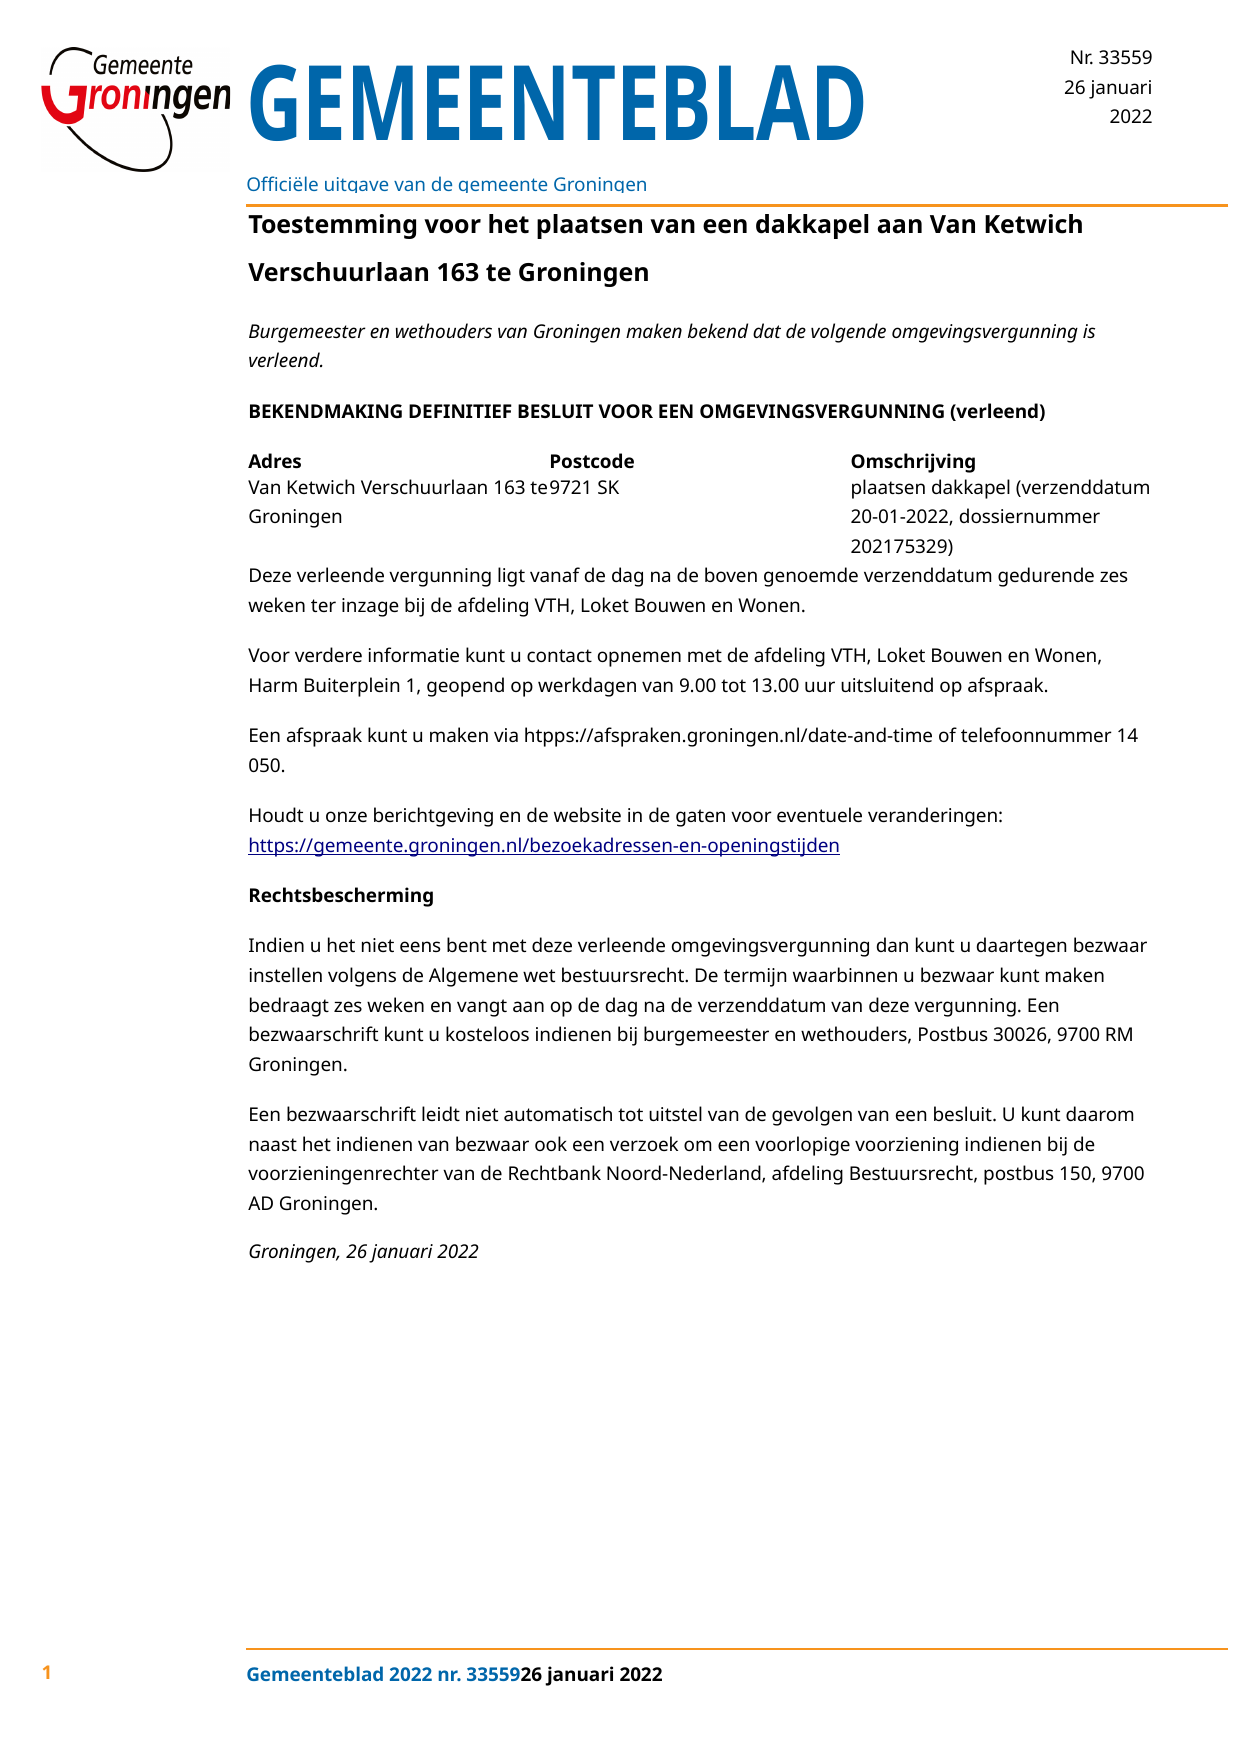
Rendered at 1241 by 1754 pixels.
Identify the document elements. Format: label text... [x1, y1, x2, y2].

table_header Adres [248, 449, 549, 474]
text Indien u het niet eens bent met deze verleende omgevingsvergunning dan kunt u daartegen bezwaar instellen volgens de Algemene wet bestuursrecht. De termijn waarbinnen u bezwaar kunt maken bedraagt zes weken en vangt aan op de dag na de verzenddatum van deze vergunning. Een bezwaarschrift kunt u kosteloos indienen bij burgemeester en wethouders, Postbus 30026, 9700 RM Groningen. [248, 933, 1152, 1077]
table_cell Van Ketwich Verschuurlaan 163 te Groningen [248, 474, 549, 559]
text BEKENDMAKING DEFINITIEF BESLUIT VOOR EEN OMGEVINGSVERGUNNING (verleend) [248, 398, 1152, 424]
text Groningen, 26 januari 2022 [248, 1238, 1152, 1264]
table_header Postcode [549, 449, 850, 474]
table_cell 9721 SK [549, 474, 850, 559]
text Rechtsbescherming [248, 882, 1152, 908]
text Deze verleende vergunning ligt vanaf de dag na de boven genoemde verzenddatum gedurende zes weken ter inzage bij de afdeling VTH, Loket Bouwen en Wonen. [248, 562, 1152, 618]
picture [41, 47, 231, 172]
table_cell plaatsen dakkapel (verzenddatum 20-01-2022, dossiernummer 202175329) [850, 474, 1152, 559]
text Een afspraak kunt u maken via htpps://afspraken.groningen.nl/date-and-time of telefoonnummer 14 050. [248, 722, 1152, 778]
text Een bezwaarschrift leidt niet automatisch tot uitstel van de gevolgen van een besluit. U kunt daarom naast het indienen van bezwaar ook een verzoek om een voorlopige voorziening indienen bij de voorzieningenrechter van de Rechtbank Noord-Nederland, afdeling Bestuursrecht, postbus 150, 9700 AD Groningen. [248, 1101, 1152, 1216]
text Toestemming voor het plaatsen van een dakkapel aan Van Ketwich Verschuurlaan 163 te Groningen [248, 207, 1152, 288]
text Houdt u onze berichtgeving en de website in de gaten voor eventuele veranderingen: https://gemeente.groningen.nl/bezoekadressen-en-openingstijden [248, 802, 1152, 858]
text Burgemeester en wethouders van Groningen maken bekend dat de volgende omgevingsvergunning is verleend. [248, 318, 1152, 373]
text Voor verdere informatie kunt u contact opnemen met de afdeling VTH, Loket Bouwen en Wonen, Harm Buiterplein 1, geopend op werkdagen van 9.00 tot 13.00 uur uitsluitend op afspraak. [248, 642, 1152, 698]
table_header Omschrijving [850, 449, 1152, 474]
